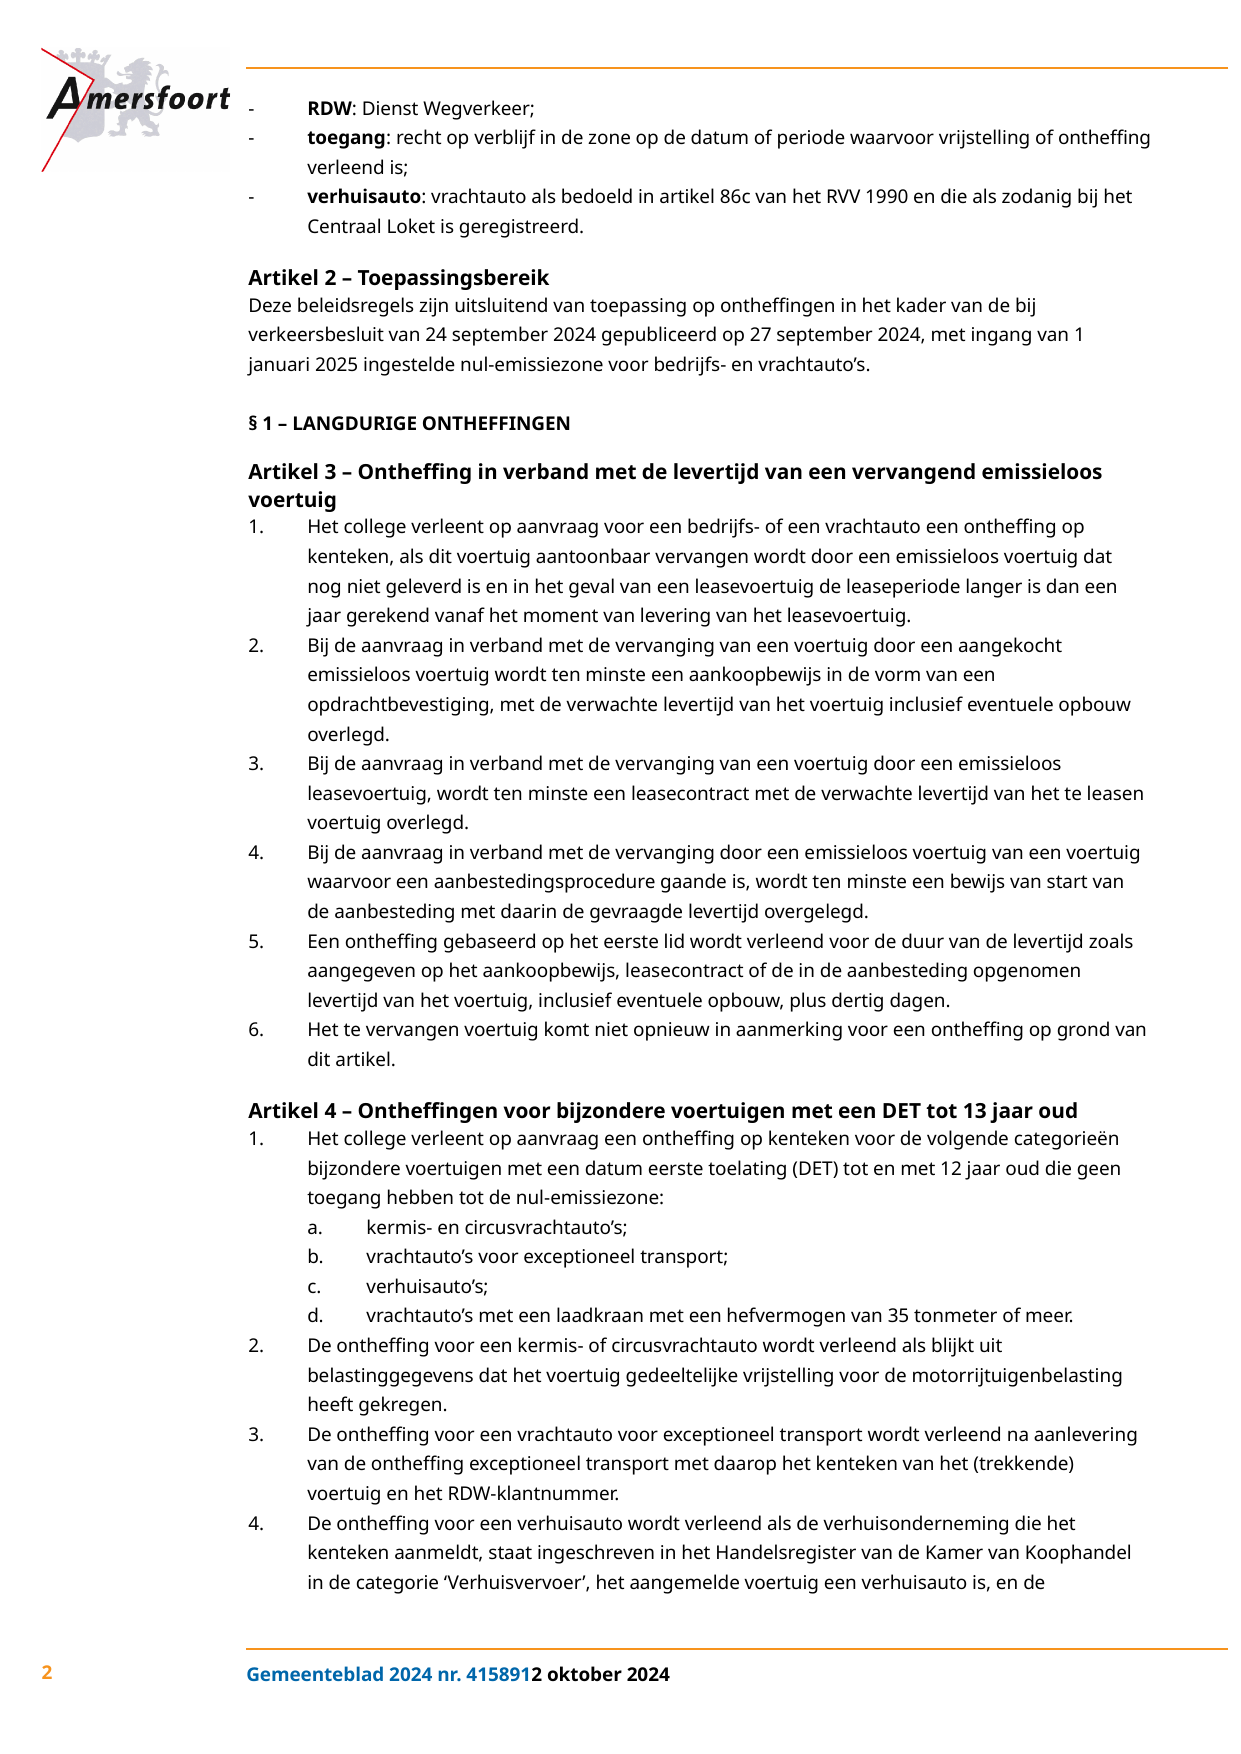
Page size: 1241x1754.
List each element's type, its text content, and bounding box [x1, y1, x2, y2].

text § 1 – LANGDURIGE ONTHEFFINGEN [248, 410, 1152, 436]
list De ontheffing voor een verhuisauto wordt verleend als de verhuisonderneming die het kenteken aanmeldt, staat ingeschreven in het Handelsregister van de Kamer van Koophandel in de categorie ‘Verhuisvervoer’, het aangemelde voertuig een verhuisauto is, en de [248, 1510, 1152, 1594]
list De ontheffing voor een vrachtauto voor exceptioneel transport wordt verleend na aanlevering van de ontheffing exceptioneel transport met daarop het kenteken van het (trekkende) voertuig en het RDW-klantnummer. [248, 1421, 1152, 1506]
list Het te vervangen voertuig komt niet opnieuw in aanmerking voor een ontheffing op grond van dit artikel. [248, 1017, 1152, 1072]
list Het college verleent op aanvraag voor een bedrijfs- of een vrachtauto een ontheffing op kenteken, als dit voertuig aantoonbaar vervangen wordt door een emissieloos voertuig dat nog niet geleverd is en in het geval van een leasevoertuig de leaseperiode langer is dan een jaar gerekend vanaf het moment van levering van het leasevoertuig. [248, 514, 1152, 628]
text Artikel 3 – Ontheffing in verband met de levertijd van een vervangend emissieloos voertuig [248, 457, 1152, 514]
picture [41, 47, 231, 172]
list Een ontheffing gebaseerd op het eerste lid wordt verleend voor de duur van de levertijd zoals aangegeven op het aankoopbewijs, leasecontract of de in de aanbesteding opgenomen levertijd van het voertuig, inclusief eventuele opbouw, plus dertig dagen. [248, 928, 1152, 1013]
list vrachtauto’s voor exceptioneel transport; [307, 1243, 1152, 1269]
list Bij de aanvraag in verband met de vervanging van een voertuig door een emissieloos leasevoertuig, wordt ten minste een leasecontract met de verwachte levertijd van het te leasen voertuig overlegd. [248, 750, 1152, 835]
list verhuisauto: vrachtauto als bedoeld in artikel 86c van het RVV 1990 en die als zodanig bij het Centraal Loket is geregistreerd. [248, 183, 1152, 239]
list Bij de aanvraag in verband met de vervanging door een emissieloos voertuig van een voertuig waarvoor een aanbestedingsprocedure gaande is, wordt ten minste een bewijs van start van de aanbesteding met daarin de gevraagde levertijd overgelegd. [248, 839, 1152, 924]
list verhuisauto’s; [307, 1273, 1152, 1299]
list Bij de aanvraag in verband met de vervanging van een voertuig door een aangekocht emissieloos voertuig wordt ten minste een aankoopbewijs in de vorm van een opdrachtbevestiging, met de verwachte levertijd van het voertuig inclusief eventuele opbouw overlegd. [248, 632, 1152, 747]
text Artikel 2 – Toepassingsbereik [248, 263, 1152, 292]
list kermis- en circusvrachtauto’s; [307, 1214, 1152, 1239]
text Artikel 4 – Ontheffingen voor bijzondere voertuigen met een DET tot 13 jaar oud [248, 1097, 1152, 1125]
list RDW: Dienst Wegverkeer; [248, 95, 1152, 121]
list vrachtauto’s met een laadkraan met een hefvermogen van 35 tonmeter of meer. [307, 1303, 1152, 1328]
list Het college verleent op aanvraag een ontheffing op kenteken voor de volgende categorieën bijzondere voertuigen met een datum eerste toelating (DET) tot en met 12 jaar oud die geen toegang hebben tot de nul-emissiezone: [248, 1125, 1152, 1210]
list De ontheffing voor een kermis- of circusvrachtauto wordt verleend als blijkt uit belastinggegevens dat het voertuig gedeeltelijke vrijstelling voor de motorrijtuigenbelasting heeft gekregen. [248, 1332, 1152, 1417]
text Deze beleidsregels zijn uitsluitend van toepassing op ontheffingen in het kader van de bij verkeersbesluit van 24 september 2024 gepubliceerd op 27 september 2024, met ingang van 1 januari 2025 ingestelde nul-emissiezone voor bedrijfs- en vrachtauto’s. [248, 292, 1152, 377]
list toegang: recht op verblijf in de zone op de datum of periode waarvoor vrijstelling of ontheffing verleend is; [248, 124, 1152, 180]
